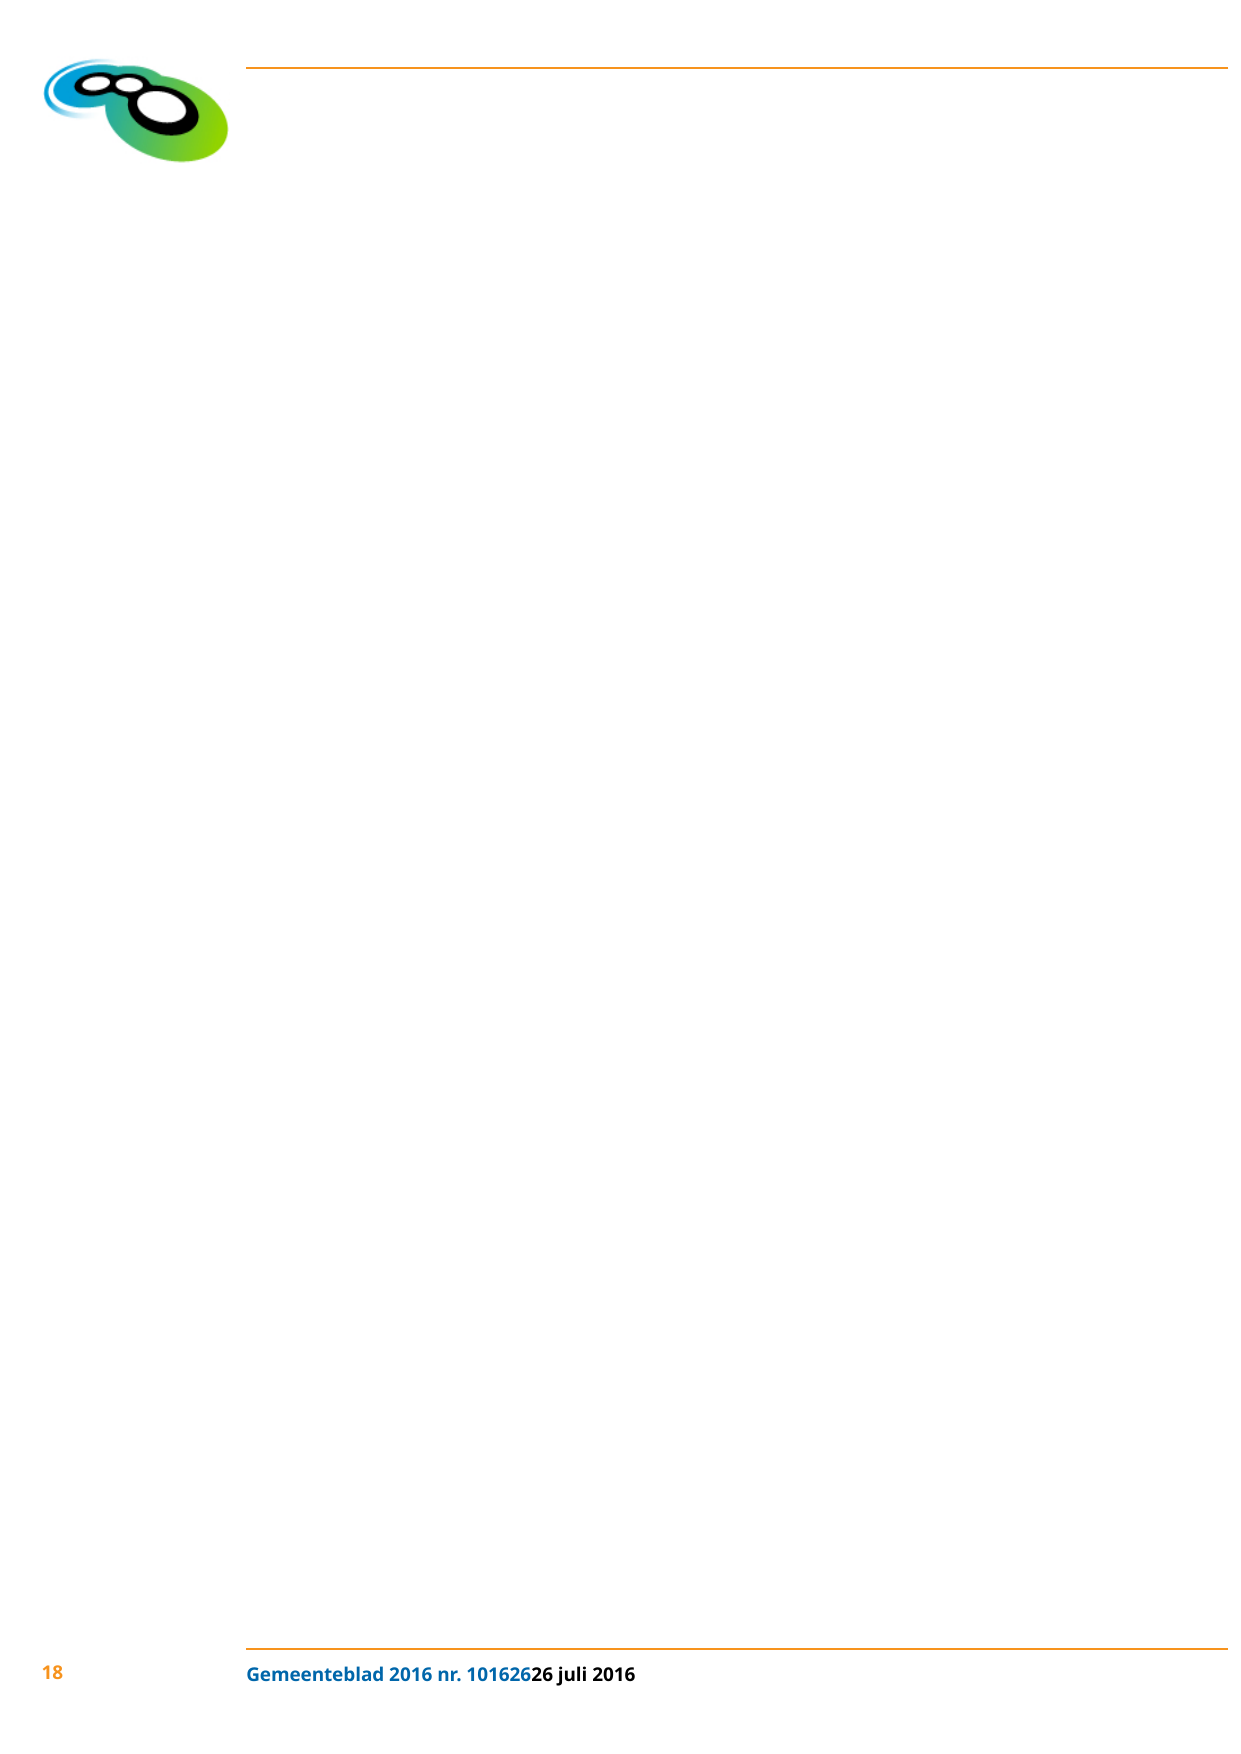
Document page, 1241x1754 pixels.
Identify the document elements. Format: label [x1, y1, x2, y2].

picture [41, 47, 231, 172]
